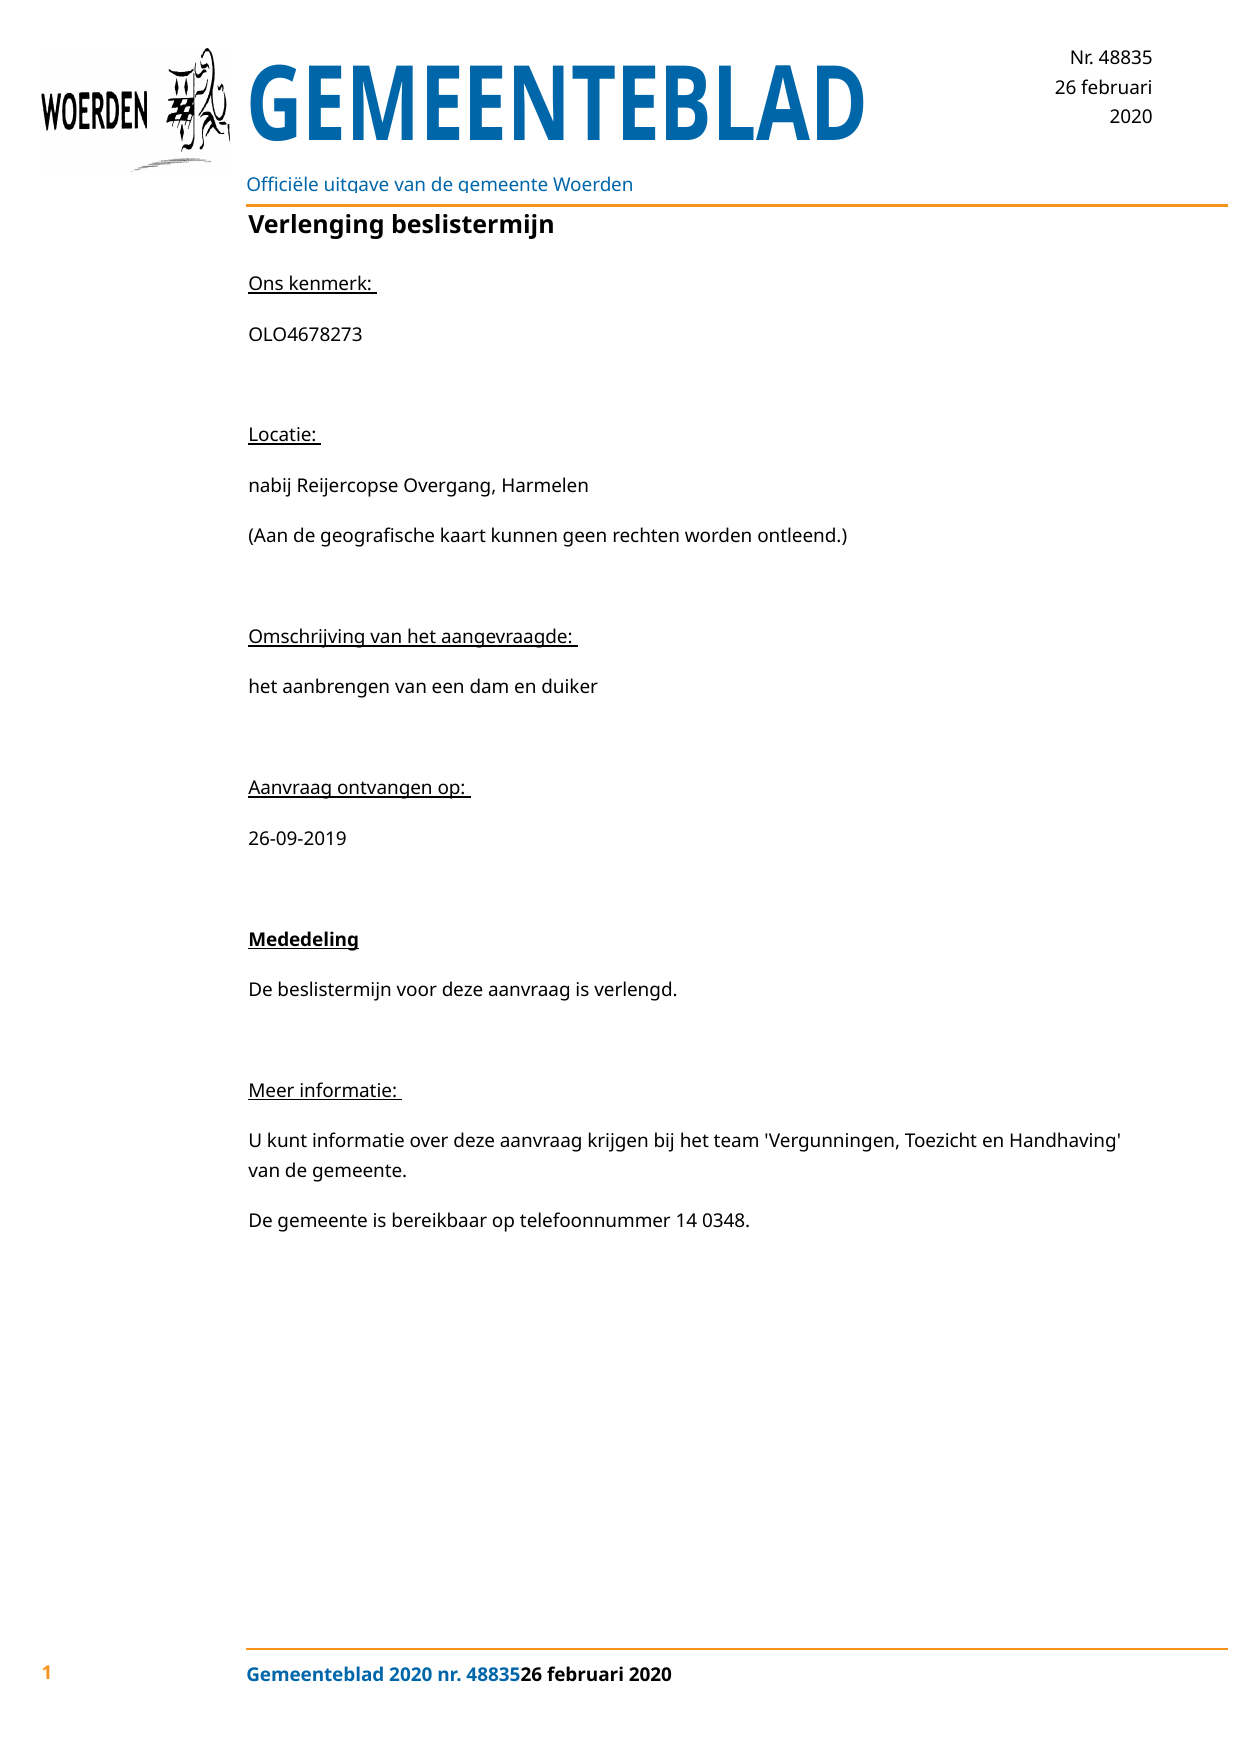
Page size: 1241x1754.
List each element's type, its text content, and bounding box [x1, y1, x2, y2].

text De beslistermijn voor deze aanvraag is verlengd. [248, 976, 1152, 1002]
text Meer informatie: [248, 1077, 1152, 1103]
text 26-09-2019 [248, 825, 1152, 851]
text Aanvraag ontvangen op: [248, 774, 1152, 800]
text (Aan de geografische kaart kunnen geen rechten worden ontleend.) [248, 522, 1152, 548]
text Mededeling [248, 926, 1152, 951]
text OLO4678273 [248, 321, 1152, 346]
picture [41, 47, 231, 172]
text Locatie: [248, 422, 1152, 447]
text nabij Reijercopse Overgang, Harmelen [248, 472, 1152, 498]
text Verlenging beslistermijn [248, 207, 1152, 241]
text Ons kenmerk: [248, 270, 1152, 296]
text De gemeente is bereikbaar op telefoonnummer 14 0348. [248, 1207, 1152, 1233]
text het aanbrengen van een dam en duiker [248, 674, 1152, 699]
text U kunt informatie over deze aanvraag krijgen bij het team 'Vergunningen, Toezicht en Handhaving' van de gemeente. [248, 1127, 1152, 1183]
text Omschrijving van het aangevraagde: [248, 623, 1152, 649]
